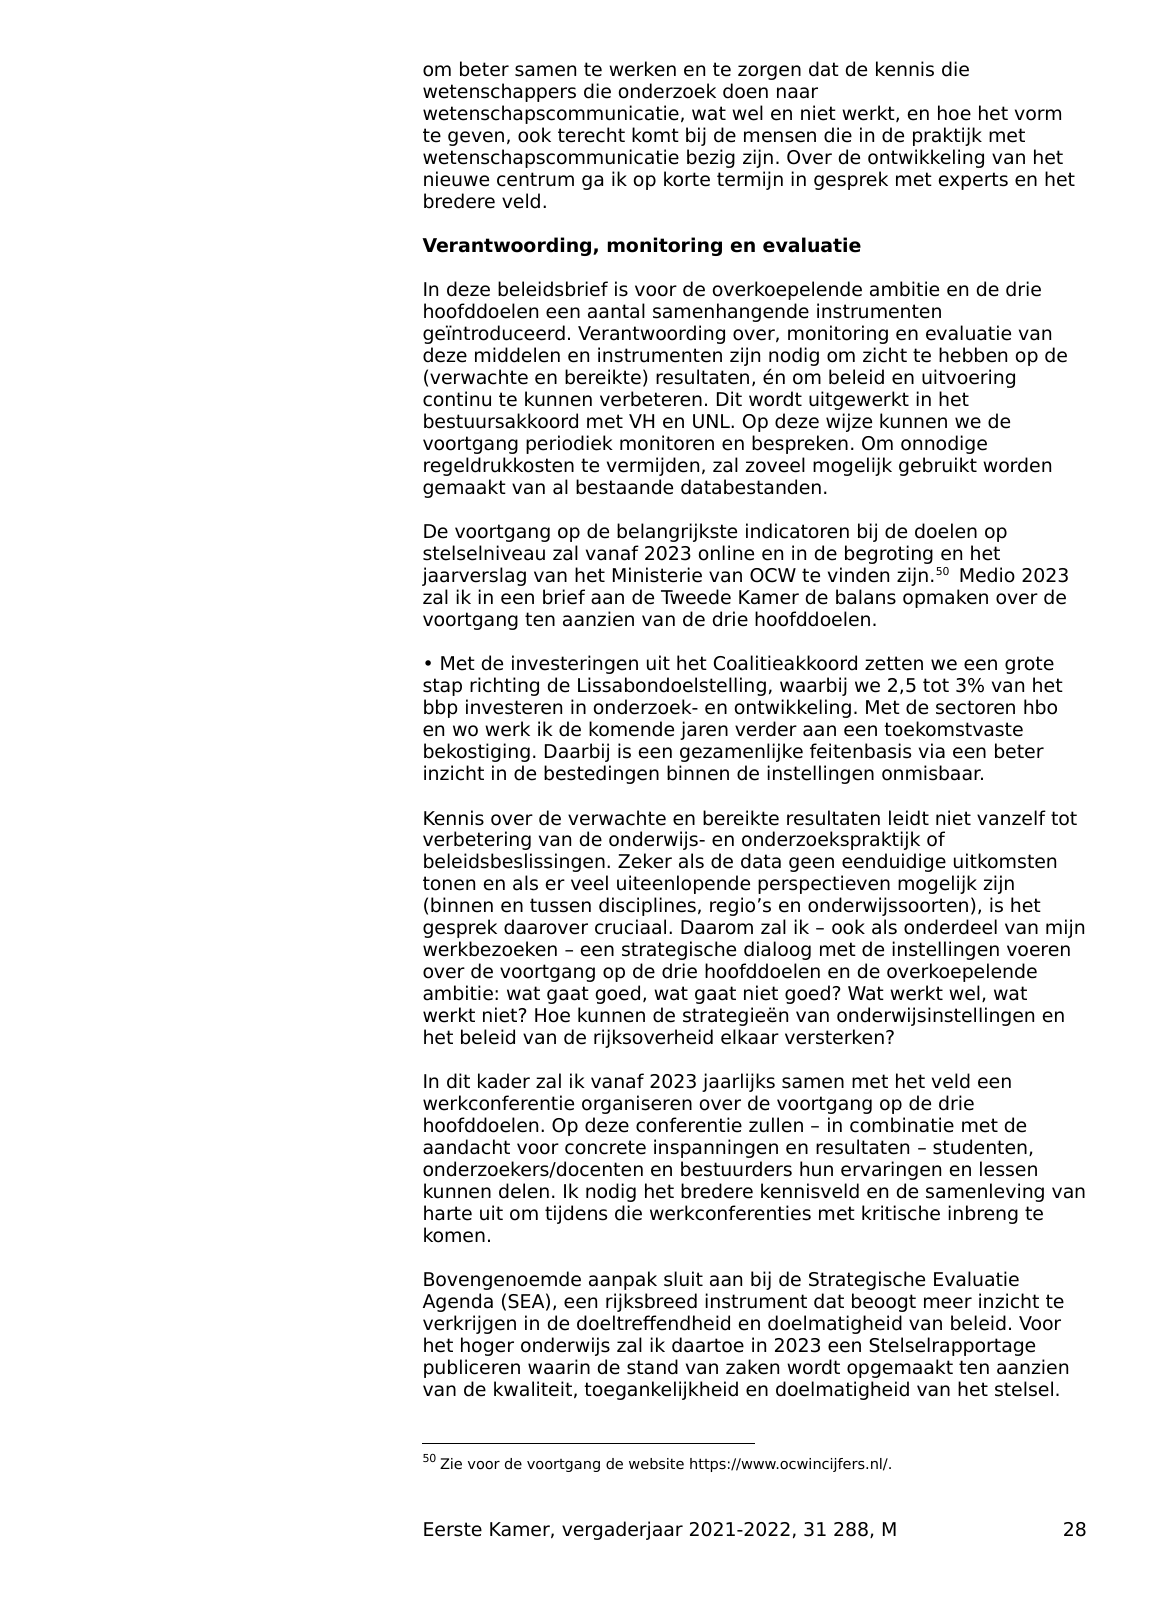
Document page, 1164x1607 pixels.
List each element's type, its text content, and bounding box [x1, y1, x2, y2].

text • Met de investeringen uit het Coalitieakkoord zetten we een grote stap richting de Lissabondoelstelling, waarbij we 2,5 tot 3% van het bbp investeren in onderzoek- en ontwikkeling. Met de sectoren hbo en wo werk ik de komende jaren verder aan een toekomstvaste bekostiging. Daarbij is een gezamenlijke feitenbasis via een beter inzicht in de bestedingen binnen de instellingen onmisbaar. [422, 653, 1087, 785]
subtitle Verantwoording, monitoring en evaluatie [422, 235, 1087, 257]
text Kennis over de verwachte en bereikte resultaten leidt niet vanzelf tot verbetering van de onderwijs- en onderzoekspraktijk of beleidsbeslissingen. Zeker als de data geen eenduidige uitkomsten tonen en als er veel uiteenlopende perspectieven mogelijk zijn (binnen en tussen disciplines, regio’s en onderwijssoorten), is het gesprek daarover cruciaal. Daarom zal ik – ook als onderdeel van mijn werkbezoeken – een strategische dialoog met de instellingen voeren over de voortgang op de drie hoofddoelen en de overkoepelende ambitie: wat gaat goed, wat gaat niet goed? Wat werkt wel, wat werkt niet? Hoe kunnen de strategieën van onderwijsinstellingen en het beleid van de rijksoverheid elkaar versterken? [422, 807, 1087, 1049]
text Bovengenoemde aanpak sluit aan bij de Strategische Evaluatie Agenda (SEA), een rijksbreed instrument dat beoogt meer inzicht te verkrijgen in de doeltreffendheid en doelmatigheid van beleid. Voor het hoger onderwijs zal ik daartoe in 2023 een Stelselrapportage publiceren waarin de stand van zaken wordt opgemaakt ten aanzien van de kwaliteit, toegankelijkheid en doelmatigheid van het stelsel. [422, 1269, 1087, 1401]
text om beter samen te werken en te zorgen dat de kennis die wetenschappers die onderzoek doen naar wetenschapscommunicatie, wat wel en niet werkt, en hoe het vorm te geven, ook terecht komt bij de mensen die in de praktijk met wetenschapscommunicatie bezig zijn. Over de ontwikkeling van het nieuwe centrum ga ik op korte termijn in gesprek met experts en het bredere veld. [422, 59, 1087, 213]
text Zie voor de voortgang de website https://www.ocwincijfers.nl/. [422, 1452, 1087, 1474]
text In dit kader zal ik vanaf 2023 jaarlijks samen met het veld een werkconferentie organiseren over de voortgang op de drie hoofddoelen. Op deze conferentie zullen – in combinatie met de aandacht voor concrete inspanningen en resultaten – studenten, onderzoekers/docenten en bestuurders hun ervaringen en lessen kunnen delen. Ik nodig het bredere kennisveld en de samenleving van harte uit om tijdens die werkconferenties met kritische inbreng te komen. [422, 1071, 1087, 1247]
text In deze beleidsbrief is voor de overkoepelende ambitie en de drie hoofddoelen een aantal samenhangende instrumenten geïntroduceerd. Verantwoording over, monitoring en evaluatie van deze middelen en instrumenten zijn nodig om zicht te hebben op de (verwachte en bereikte) resultaten, én om beleid en uitvoering continu te kunnen verbeteren. Dit wordt uitgewerkt in het bestuursakkoord met VH en UNL. Op deze wijze kunnen we de voortgang periodiek monitoren en bespreken. Om onnodige regeldrukkosten te vermijden, zal zoveel mogelijk gebruikt worden gemaakt van al bestaande databestanden. [422, 279, 1087, 499]
text De voortgang op de belangrijkste indicatoren bij de doelen op stelselniveau zal vanaf 2023 online en in de begroting en het jaarverslag van het Ministerie van OCW te vinden zijn. Medio 2023 zal ik in een brief aan de Tweede Kamer de balans opmaken over de voortgang ten aanzien van de drie hoofddoelen. [422, 521, 1087, 631]
